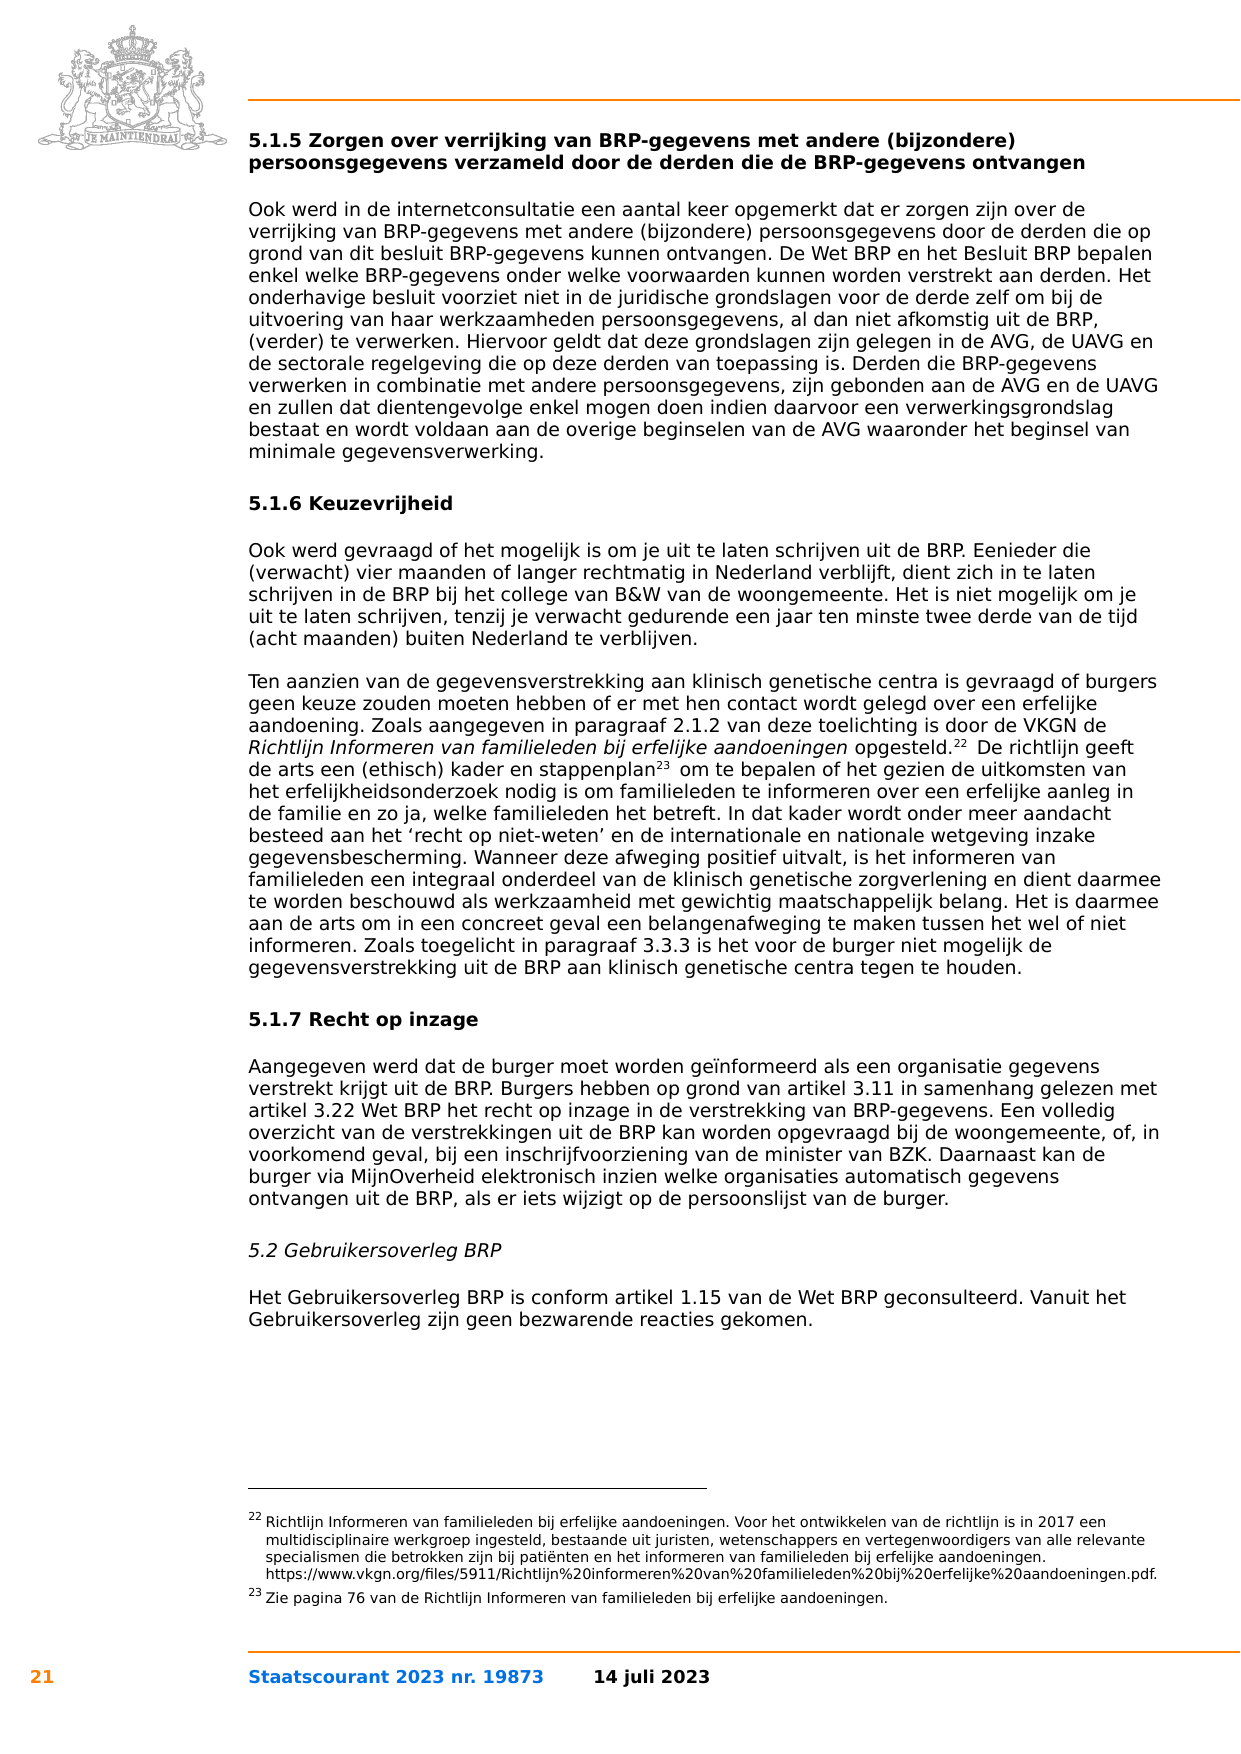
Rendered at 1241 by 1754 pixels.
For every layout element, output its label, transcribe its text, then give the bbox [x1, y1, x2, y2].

picture [38, 25, 227, 150]
subtitle 5.1.5 Zorgen over verrijking van BRP-gegevens met andere (bijzondere) persoonsgegevens verzameld door de derden die de BRP-gegevens ontvangen [248, 130, 1163, 174]
subtitle 5.1.6 Keuzevrijheid [248, 493, 1163, 514]
text Ten aanzien van de gegevensverstrekking aan klinisch genetische centra is gevraagd of burgers geen keuze zouden moeten hebben of er met hen contact wordt gelegd over een erfelijke aandoening. Zoals aangegeven in paragraaf 2.1.2 van deze toelichting is door de VKGN de Richtlijn Informeren van familieleden bij erfelijke aandoeningen opgesteld. De richtlijn geeft de arts een (ethisch) kader en stappenplan om te bepalen of het gezien de uitkomsten van het erfelijkheidsonderzoek nodig is om familieleden te informeren over een erfelijke aanleg in de familie en zo ja, welke familieleden het betreft. In dat kader wordt onder meer aandacht besteed aan het ‘recht op niet-weten’ en de internationale en nationale wetgeving inzake gegevensbescherming. Wanneer deze afweging positief uitvalt, is het informeren van familieleden een integraal onderdeel van de klinisch genetische zorgverlening en dient daarmee te worden beschouwd als werkzaamheid met gewichtig maatschappelijk belang. Het is daarmee aan de arts om in een concreet geval een belangenafweging te maken tussen het wel of niet informeren. Zoals toegelicht in paragraaf 3.3.3 is het voor de burger niet mogelijk de gegevensverstrekking uit de BRP aan klinisch genetische centra tegen te houden. [248, 671, 1163, 979]
text Richtlijn Informeren van familieleden bij erfelijke aandoeningen. Voor het ontwikkelen van de richtlijn is in 2017 een multidisciplinaire werkgroep ingesteld, bestaande uit juristen, wetenschappers en vertegenwoordigers van alle relevante specialismen die betrokken zijn bij patiënten en het informeren van familieleden bij erfelijke aandoeningen. https://www.vkgn.org/files/5911/Richtlijn%20informeren%20van%20familieleden%20bij%20erfelijke%20aandoeningen.pdf. [248, 1510, 1163, 1583]
text Het Gebruikersoverleg BRP is conform artikel 1.15 van de Wet BRP geconsulteerd. Vanuit het Gebruikersoverleg zijn geen bezwarende reacties gekomen. [248, 1287, 1163, 1331]
subtitle 5.2 Gebruikersoverleg BRP [248, 1240, 1163, 1262]
subtitle 5.1.7 Recht op inzage [248, 1009, 1163, 1031]
text Zie pagina 76 van de Richtlijn Informeren van familieleden bij erfelijke aandoeningen. [248, 1586, 1163, 1608]
text Ook werd in de internetconsultatie een aantal keer opgemerkt dat er zorgen zijn over de verrijking van BRP-gegevens met andere (bijzondere) persoonsgegevens door de derden die op grond van dit besluit BRP-gegevens kunnen ontvangen. De Wet BRP en het Besluit BRP bepalen enkel welke BRP-gegevens onder welke voorwaarden kunnen worden verstrekt aan derden. Het onderhavige besluit voorziet niet in de juridische grondslagen voor de derde zelf om bij de uitvoering van haar werkzaamheden persoonsgegevens, al dan niet afkomstig uit de BRP, (verder) te verwerken. Hiervoor geldt dat deze grondslagen zijn gelegen in de AVG, de UAVG en de sectorale regelgeving die op deze derden van toepassing is. Derden die BRP-gegevens verwerken in combinatie met andere persoonsgegevens, zijn gebonden aan de AVG en de UAVG en zullen dat dientengevolge enkel mogen doen indien daarvoor een verwerkingsgrondslag bestaat en wordt voldaan aan de overige beginselen van de AVG waaronder het beginsel van minimale gegevensverwerking. [248, 199, 1163, 463]
text Ook werd gevraagd of het mogelijk is om je uit te laten schrijven uit de BRP. Eenieder die (verwacht) vier maanden of langer rechtmatig in Nederland verblijft, dient zich in te laten schrijven in de BRP bij het college van B&W van de woongemeente. Het is niet mogelijk om je uit te laten schrijven, tenzij je verwacht gedurende een jaar ten minste twee derde van de tijd (acht maanden) buiten Nederland te verblijven. [248, 539, 1163, 649]
text Aangegeven werd dat de burger moet worden geïnformeerd als een organisatie gegevens verstrekt krijgt uit de BRP. Burgers hebben op grond van artikel 3.11 in samenhang gelezen met artikel 3.22 Wet BRP het recht op inzage in de verstrekking van BRP-gegevens. Een volledig overzicht van de verstrekkingen uit de BRP kan worden opgevraagd bij de woongemeente, of, in voorkomend geval, bij een inschrijfvoorziening van de minister van BZK. Daarnaast kan de burger via MijnOverheid elektronisch inzien welke organisaties automatisch gegevens ontvangen uit de BRP, als er iets wijzigt op de persoonslijst van de burger. [248, 1056, 1163, 1210]
